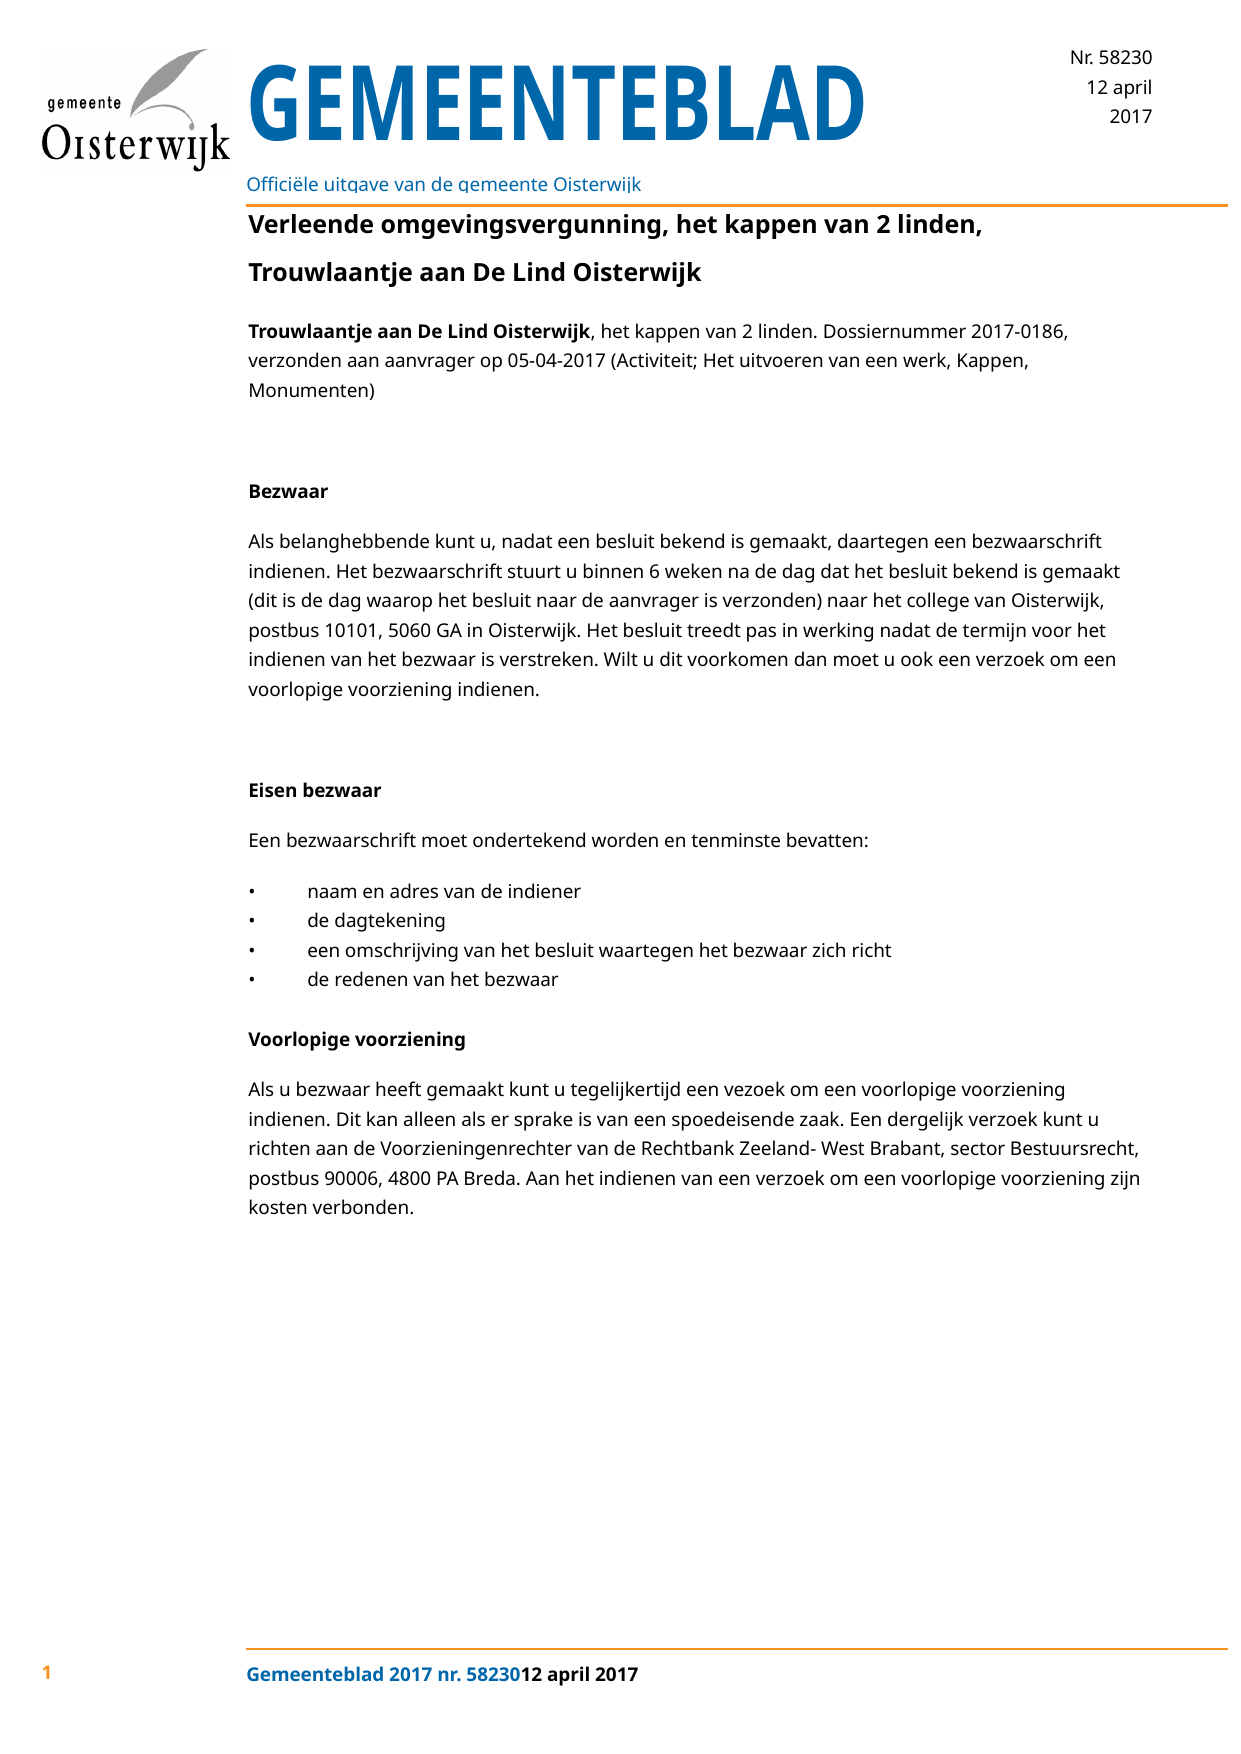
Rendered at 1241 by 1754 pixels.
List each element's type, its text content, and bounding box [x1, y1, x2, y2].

text Trouwlaantje aan De Lind Oisterwijk, het kappen van 2 linden. Dossiernummer 2017-0186, verzonden aan aanvrager op 05-04-2017 (Activiteit; Het uitvoeren van een werk, Kappen, Monumenten) [248, 318, 1152, 403]
list een omschrijving van het besluit waartegen het bezwaar zich richt [248, 937, 1152, 963]
text Als u bezwaar heeft gemaakt kunt u tegelijkertijd een vezoek om een voorlopige voorziening indienen. Dit kan alleen als er sprake is van een spoedeisende zaak. Een dergelijk verzoek kunt u richten aan de Voorzieningenrechter van de Rechtbank Zeeland- West Brabant, sector Bestuursrecht, postbus 90006, 4800 PA Breda. Aan het indienen van een verzoek om een voorlopige voorziening zijn kosten verbonden. [248, 1076, 1152, 1220]
text Als belanghebbende kunt u, nadat een besluit bekend is gemaakt, daartegen een bezwaarschrift indienen. Het bezwaarschrift stuurt u binnen 6 weken na de dag dat het besluit bekend is gemaakt (dit is de dag waarop het besluit naar de aanvrager is verzonden) naar het college van Oisterwijk, postbus 10101, 5060 GA in Oisterwijk. Het besluit treedt pas in werking nadat de termijn voor het indienen van het bezwaar is verstreken. Wilt u dit voorkomen dan moet u ook een verzoek om een voorlopige voorziening indienen. [248, 528, 1152, 702]
list de dagtekening [248, 907, 1152, 933]
text Eisen bezwaar [248, 777, 1152, 803]
text Een bezwaarschrift moet ondertekend worden en tenminste bevatten: [248, 827, 1152, 853]
list de redenen van het bezwaar [248, 967, 1152, 992]
picture [41, 47, 231, 172]
text Bezwaar [248, 478, 1152, 504]
text Voorlopige voorziening [248, 1026, 1152, 1052]
text Verleende omgevingsvergunning, het kappen van 2 linden, Trouwlaantje aan De Lind Oisterwijk [248, 207, 1152, 288]
list naam en adres van de indiener [248, 878, 1152, 904]
